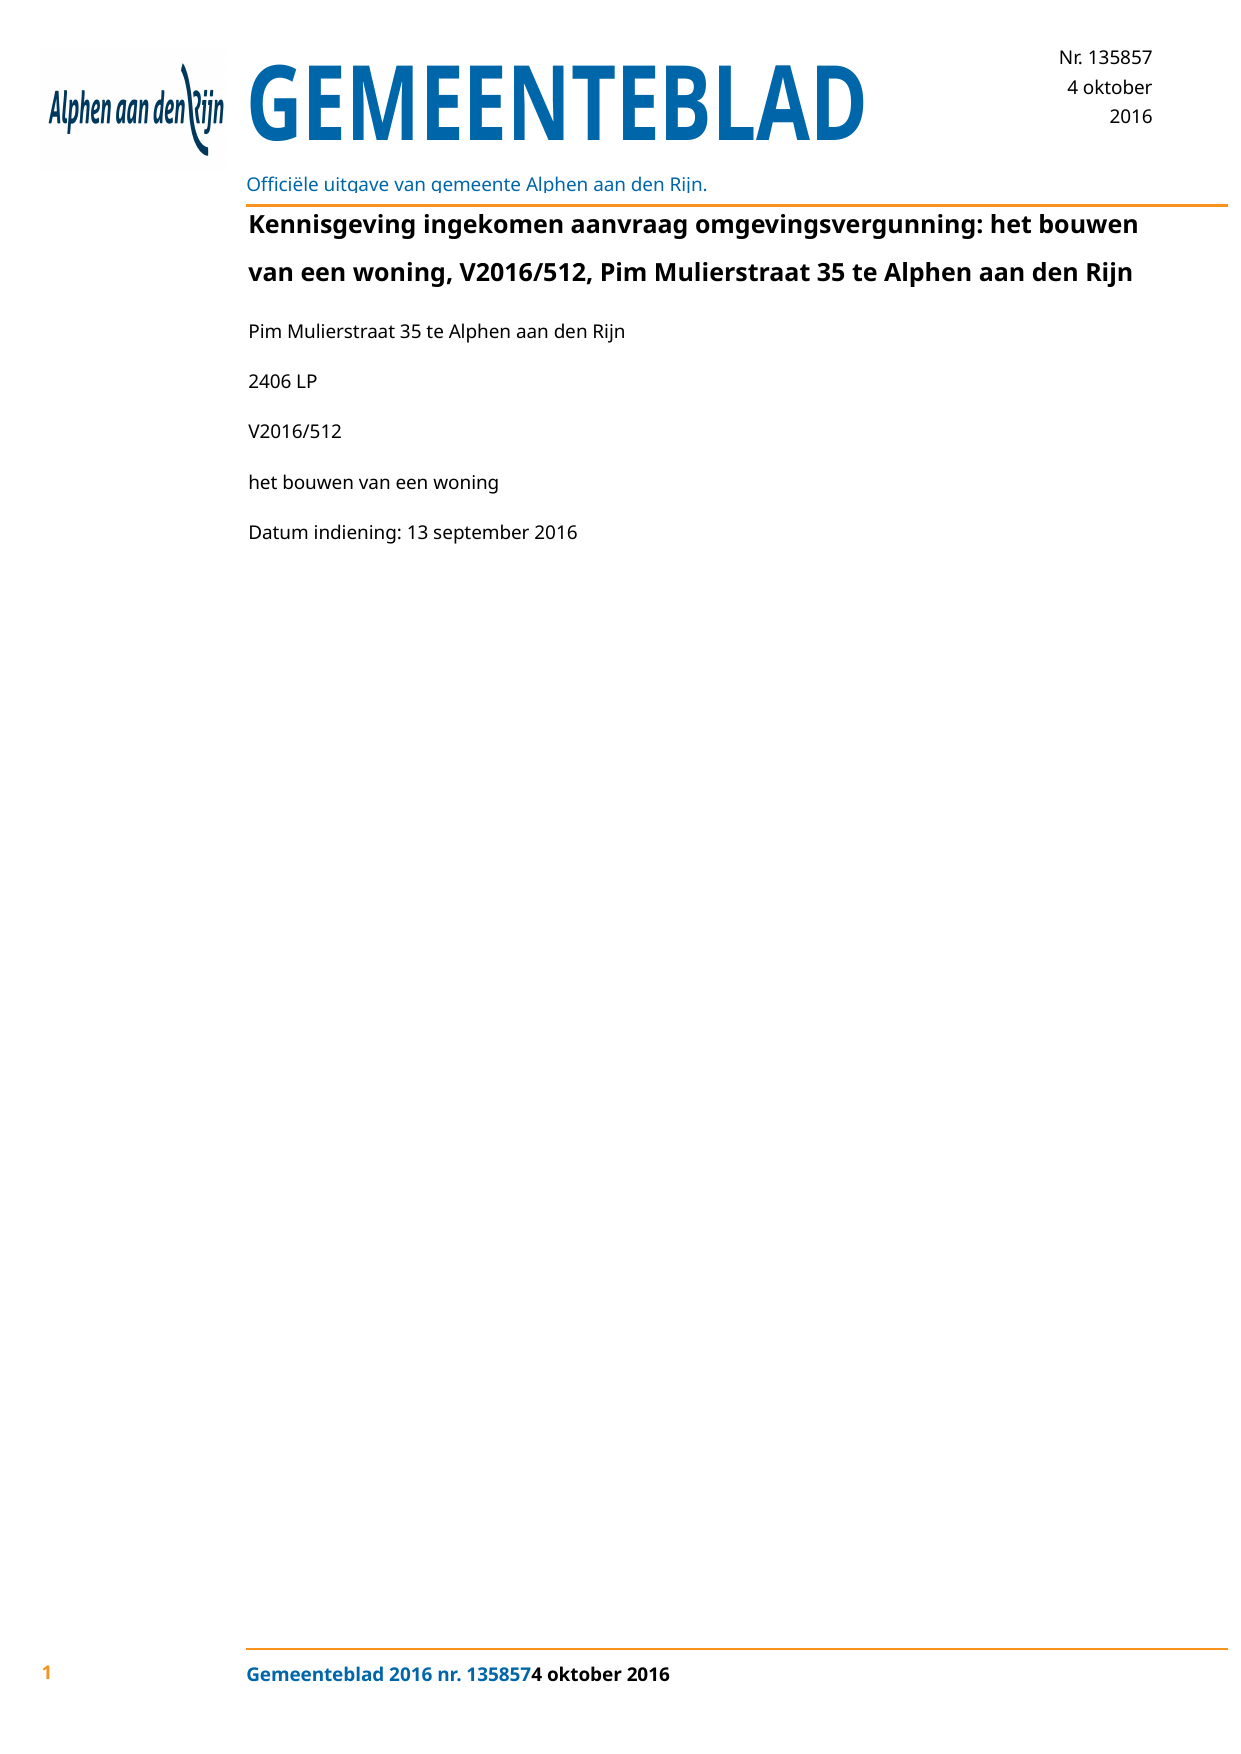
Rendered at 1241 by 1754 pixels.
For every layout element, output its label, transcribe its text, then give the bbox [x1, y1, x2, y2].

text het bouwen van een woning [248, 469, 1152, 495]
text Pim Mulierstraat 35 te Alphen aan den Rijn [248, 318, 1152, 344]
text 2406 LP [248, 368, 1152, 394]
picture [41, 47, 231, 172]
text Kennisgeving ingekomen aanvraag omgevingsvergunning: het bouwen van een woning, V2016/512, Pim Mulierstraat 35 te Alphen aan den Rijn [248, 207, 1152, 288]
text V2016/512 [248, 419, 1152, 444]
text Datum indiening: 13 september 2016 [248, 519, 1152, 545]
